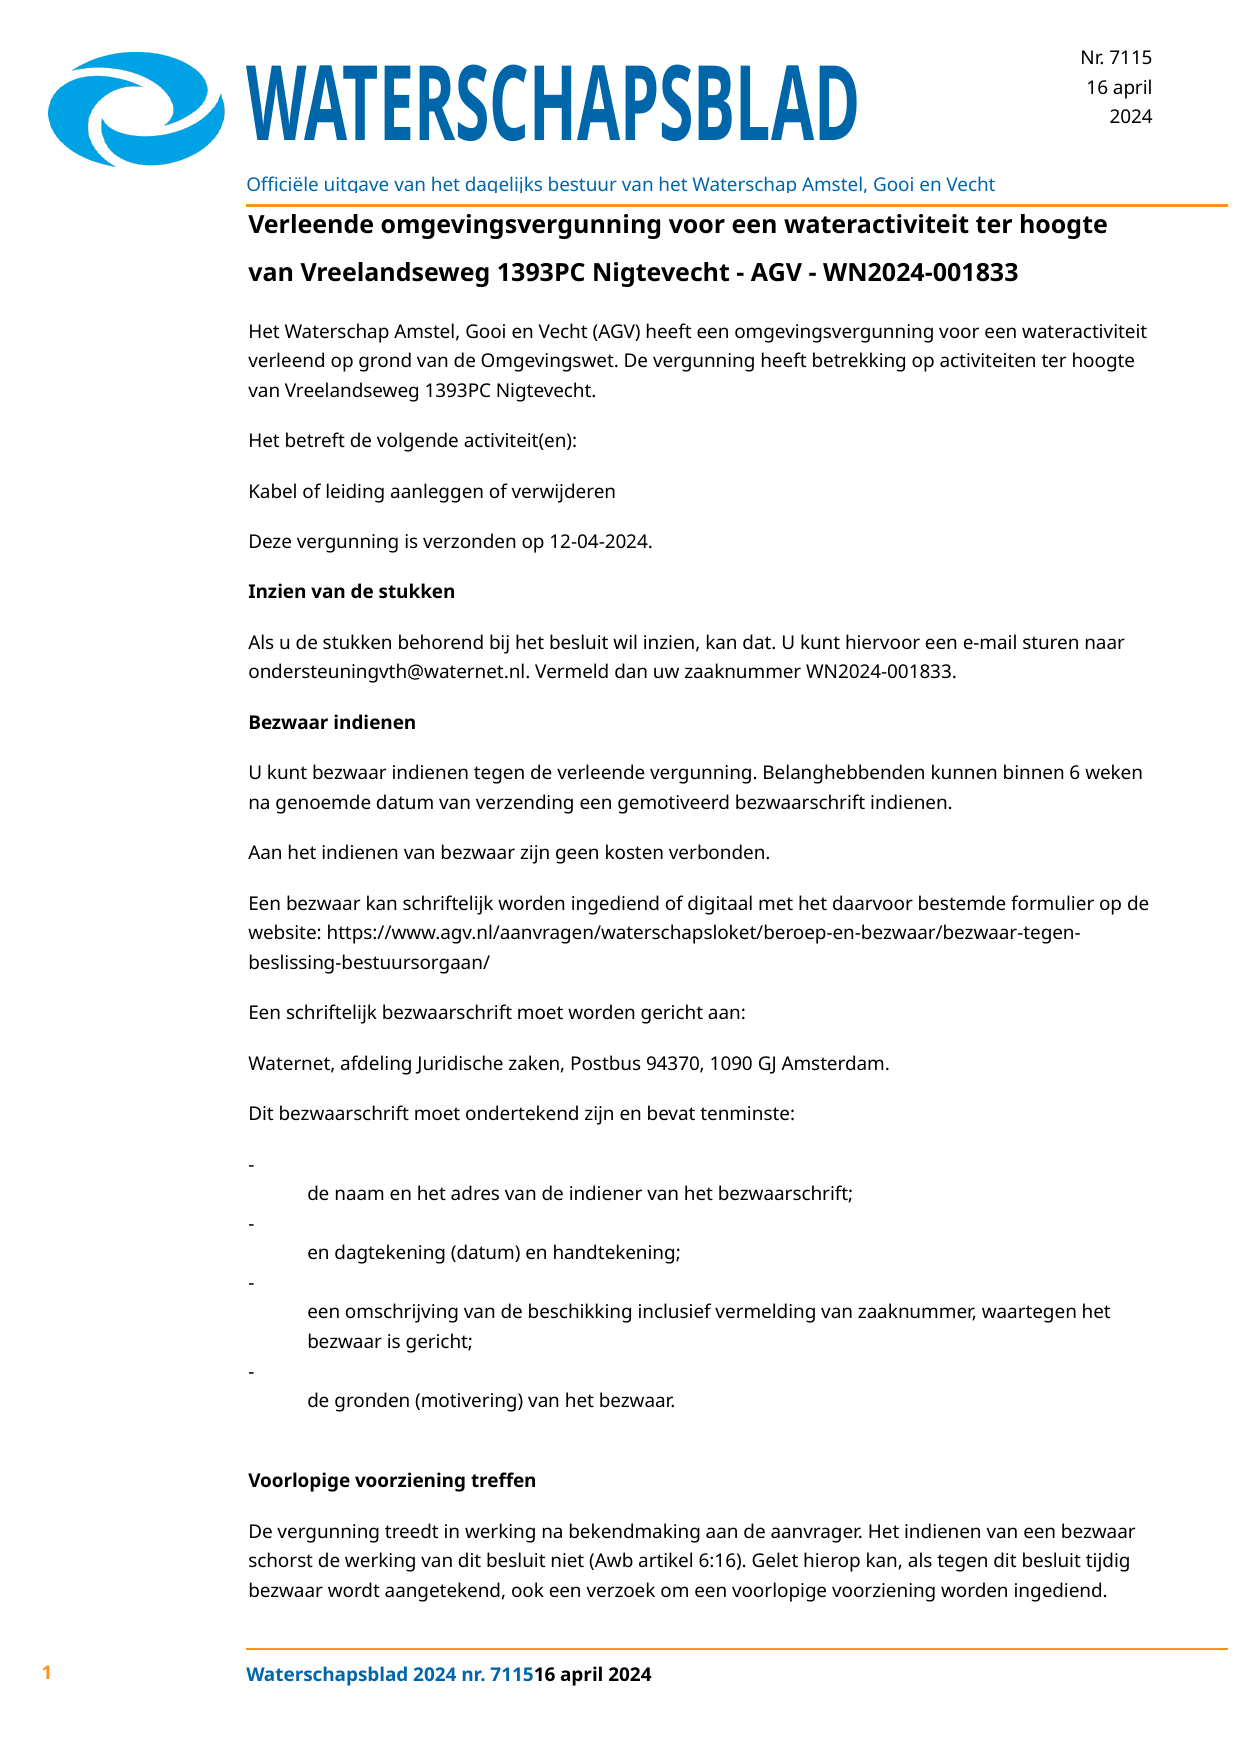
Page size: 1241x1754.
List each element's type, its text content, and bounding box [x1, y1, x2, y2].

list de naam en het adres van de indiener van het bezwaarschrift; [248, 1180, 1152, 1206]
text Aan het indienen van bezwaar zijn geen kosten verbonden. [248, 839, 1152, 865]
text Dit bezwaarschrift moet ondertekend zijn en bevat tenminste: [248, 1100, 1152, 1126]
text Als u de stukken behorend bij het besluit wil inzien, kan dat. U kunt hiervoor een e-mail sturen naar ondersteuningvth@waternet.nl. Vermeld dan uw zaaknummer WN2024-001833. [248, 629, 1152, 684]
list de gronden (motivering) van het bezwaar. [248, 1387, 1152, 1413]
text Het Waterschap Amstel, Gooi en Vecht (AGV) heeft een omgevingsvergunning voor een wateractiviteit verleend op grond van de Omgevingswet. De vergunning heeft betrekking op activiteiten ter hoogte van Vreelandseweg 1393PC Nigtevecht. [248, 318, 1152, 403]
list een omschrijving van de beschikking inclusief vermelding van zaaknummer, waartegen het bezwaar is gericht; [248, 1299, 1152, 1354]
text Het betreft de volgende activiteit(en): [248, 427, 1152, 453]
text Een bezwaar kan schriftelijk worden ingediend of digitaal met het daarvoor bestemde formulier op de website: https://www.agv.nl/aanvragen/waterschapsloket/beroep-en-bezwaar/bezwaar-tegen-beslissing-bestuursorgaan/ [248, 890, 1152, 975]
text Waternet, afdeling Juridische zaken, Postbus 94370, 1090 GJ Amsterdam. [248, 1050, 1152, 1076]
text Verleende omgevingsvergunning voor een wateractiviteit ter hoogte van Vreelandseweg 1393PC Nigtevecht - AGV - WN2024-001833 [248, 207, 1152, 288]
text De vergunning treedt in werking na bekendmaking aan de aanvrager. Het indienen van een bezwaar schorst de werking van dit besluit niet (Awb artikel 6:16). Gelet hierop kan, als tegen dit besluit tijdig bezwaar wordt aangetekend, ook een verzoek om een voorlopige voorziening worden ingediend. [248, 1518, 1152, 1603]
text U kunt bezwaar indienen tegen de verleende vergunning. Belanghebbenden kunnen binnen 6 weken na genoemde datum van verzending een gemotiveerd bezwaarschrift indienen. [248, 759, 1152, 815]
text Een schriftelijk bezwaarschrift moet worden gericht aan: [248, 999, 1152, 1025]
text Deze vergunning is verzonden op 12-04-2024. [248, 528, 1152, 554]
text Inzien van de stukken [248, 579, 1152, 604]
text Kabel of leiding aanleggen of verwijderen [248, 478, 1152, 504]
text Voorlopige voorziening treffen [248, 1467, 1152, 1493]
picture [41, 47, 231, 172]
list en dagtekening (datum) en handtekening; [248, 1239, 1152, 1265]
text Bezwaar indienen [248, 709, 1152, 735]
